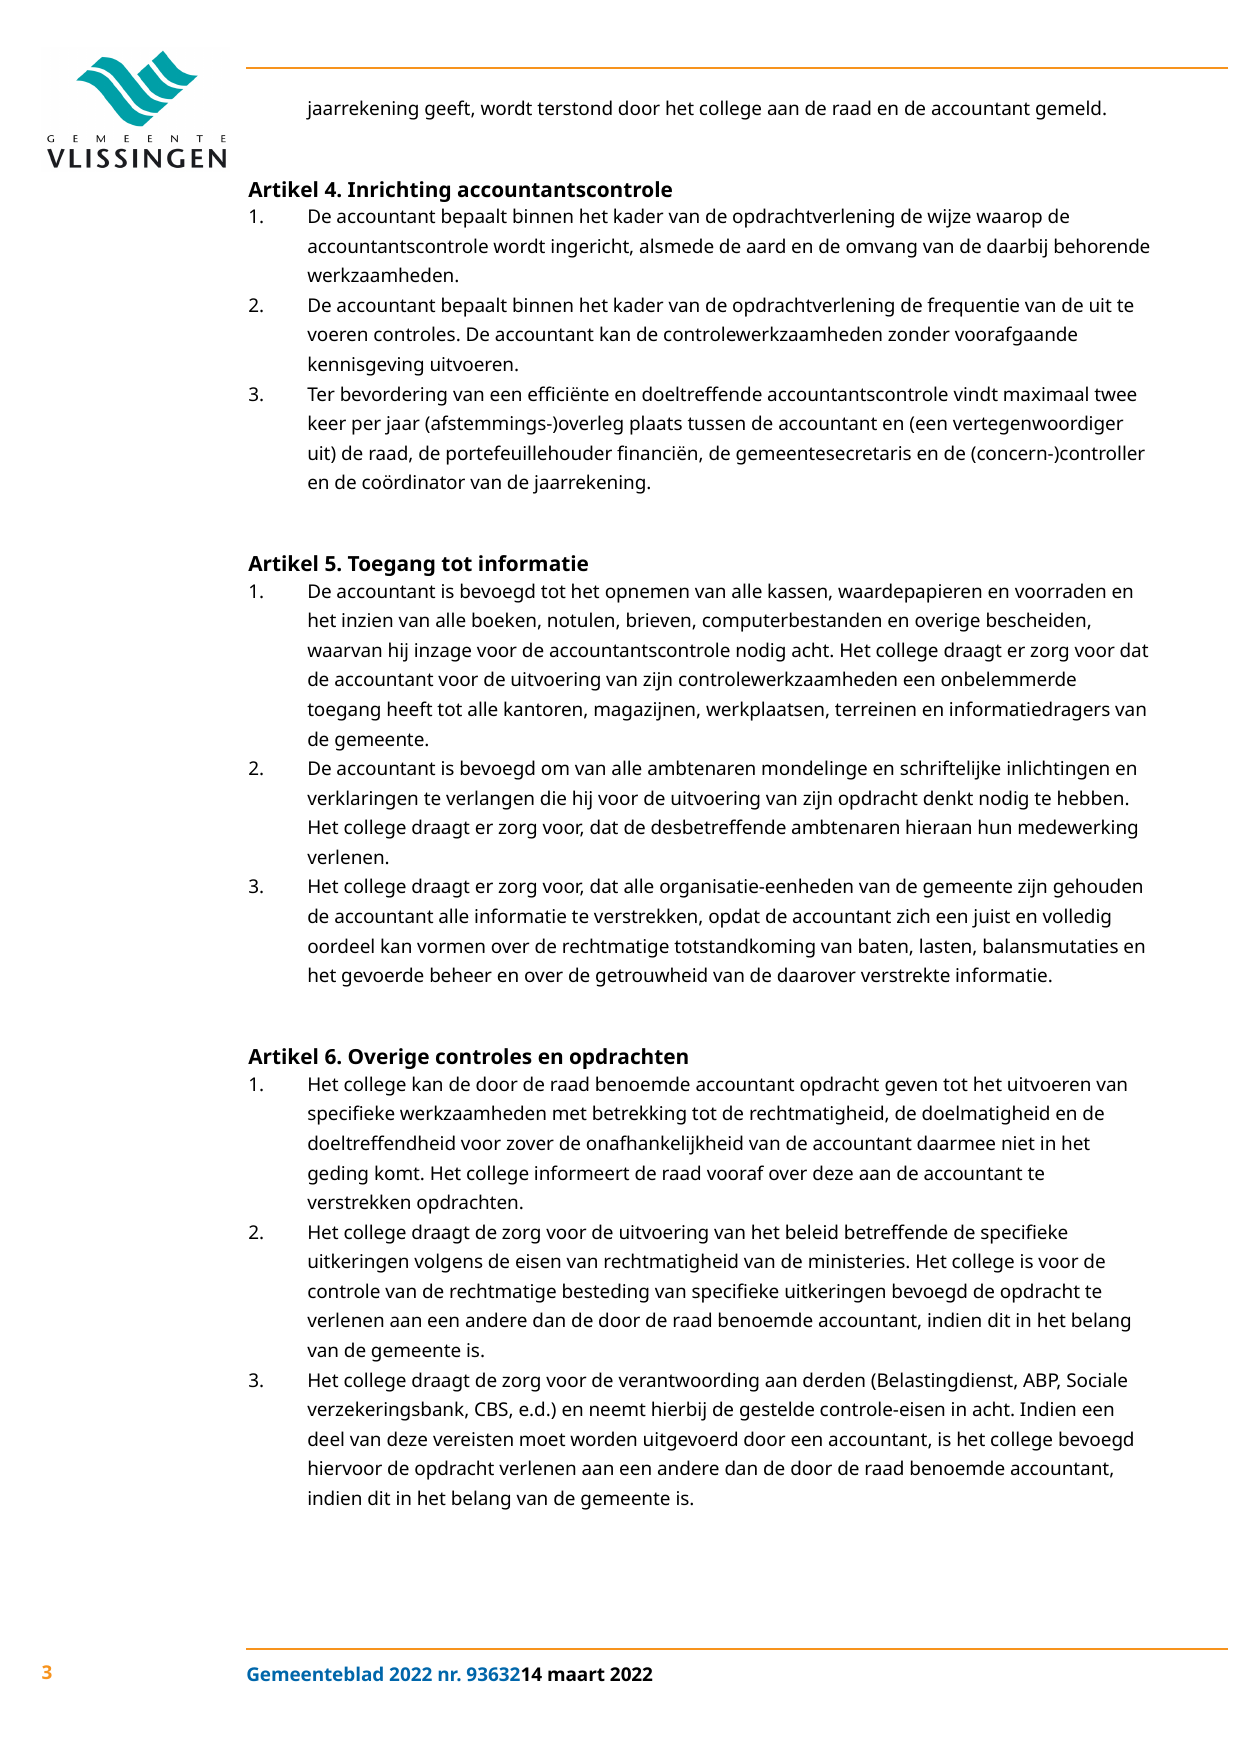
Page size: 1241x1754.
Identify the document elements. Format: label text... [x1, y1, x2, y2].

list Het college draagt er zorg voor, dat alle organisatie-eenheden van de gemeente zijn gehouden de accountant alle informatie te verstrekken, opdat de accountant zich een juist en volledig oordeel kan vormen over de rechtmatige totstandkoming van baten, lasten, balansmutaties en het gevoerde beheer en over de getrouwheid van de daarover verstrekte informatie. [248, 874, 1152, 988]
list jaarrekening geeft, wordt terstond door het college aan de raad en de accountant gemeld. [248, 95, 1152, 121]
list Het college draagt de zorg voor de verantwoording aan derden (Belastingdienst, ABP, Sociale verzekeringsbank, CBS, e.d.) en neemt hierbij de gestelde controle-eisen in acht. Indien een deel van deze vereisten moet worden uitgevoerd door een accountant, is het college bevoegd hiervoor de opdracht verlenen aan een andere dan de door de raad benoemde accountant, indien dit in het belang van de gemeente is. [248, 1367, 1152, 1511]
list De accountant is bevoegd om van alle ambtenaren mondelinge en schriftelijke inlichtingen en verklaringen te verlangen die hij voor de uitvoering van zijn opdracht denkt nodig te hebben. Het college draagt er zorg voor, dat de desbetreffende ambtenaren hieraan hun medewerking verlenen. [248, 755, 1152, 870]
list De accountant is bevoegd tot het opnemen van alle kassen, waardepapieren en voorraden en het inzien van alle boeken, notulen, brieven, computerbestanden en overige bescheiden, waarvan hij inzage voor de accountantscontrole nodig acht. Het college draagt er zorg voor dat de accountant voor de uitvoering van zijn controlewerkzaamheden een onbelemmerde toegang heeft tot alle kantoren, magazijnen, werkplaatsen, terreinen en informatiedragers van de gemeente. [248, 578, 1152, 752]
text Artikel 4. Inrichting accountantscontrole [248, 175, 1152, 203]
picture [41, 47, 231, 172]
list De accountant bepaalt binnen het kader van de opdrachtverlening de wijze waarop de accountantscontrole wordt ingericht, alsmede de aard en de omvang van de daarbij behorende werkzaamheden. [248, 203, 1152, 288]
list Het college draagt de zorg voor de uitvoering van het beleid betreffende de specifieke uitkeringen volgens de eisen van rechtmatigheid van de ministeries. Het college is voor de controle van de rechtmatige besteding van specifieke uitkeringen bevoegd de opdracht te verlenen aan een andere dan de door de raad benoemde accountant, indien dit in het belang van de gemeente is. [248, 1219, 1152, 1363]
text Artikel 5. Toegang tot informatie [248, 549, 1152, 578]
list Ter bevordering van een efficiënte en doeltreffende accountantscontrole vindt maximaal twee keer per jaar (afstemmings-)overleg plaats tussen de accountant en (een vertegenwoordiger uit) de raad, de portefeuillehouder financiën, de gemeentesecretaris en de (concern-)controller en de coördinator van de jaarrekening. [248, 381, 1152, 495]
list Het college kan de door de raad benoemde accountant opdracht geven tot het uitvoeren van specifieke werkzaamheden met betrekking tot de rechtmatigheid, de doelmatigheid en de doeltreffendheid voor zover de onafhankelijkheid van de accountant daarmee niet in het geding komt. Het college informeert de raad vooraf over deze aan de accountant te verstrekken opdrachten. [248, 1071, 1152, 1215]
list De accountant bepaalt binnen het kader van de opdrachtverlening de frequentie van de uit te voeren controles. De accountant kan de controlewerkzaamheden zonder voorafgaande kennisgeving uitvoeren. [248, 292, 1152, 377]
text Artikel 6. Overige controles en opdrachten [248, 1042, 1152, 1071]
